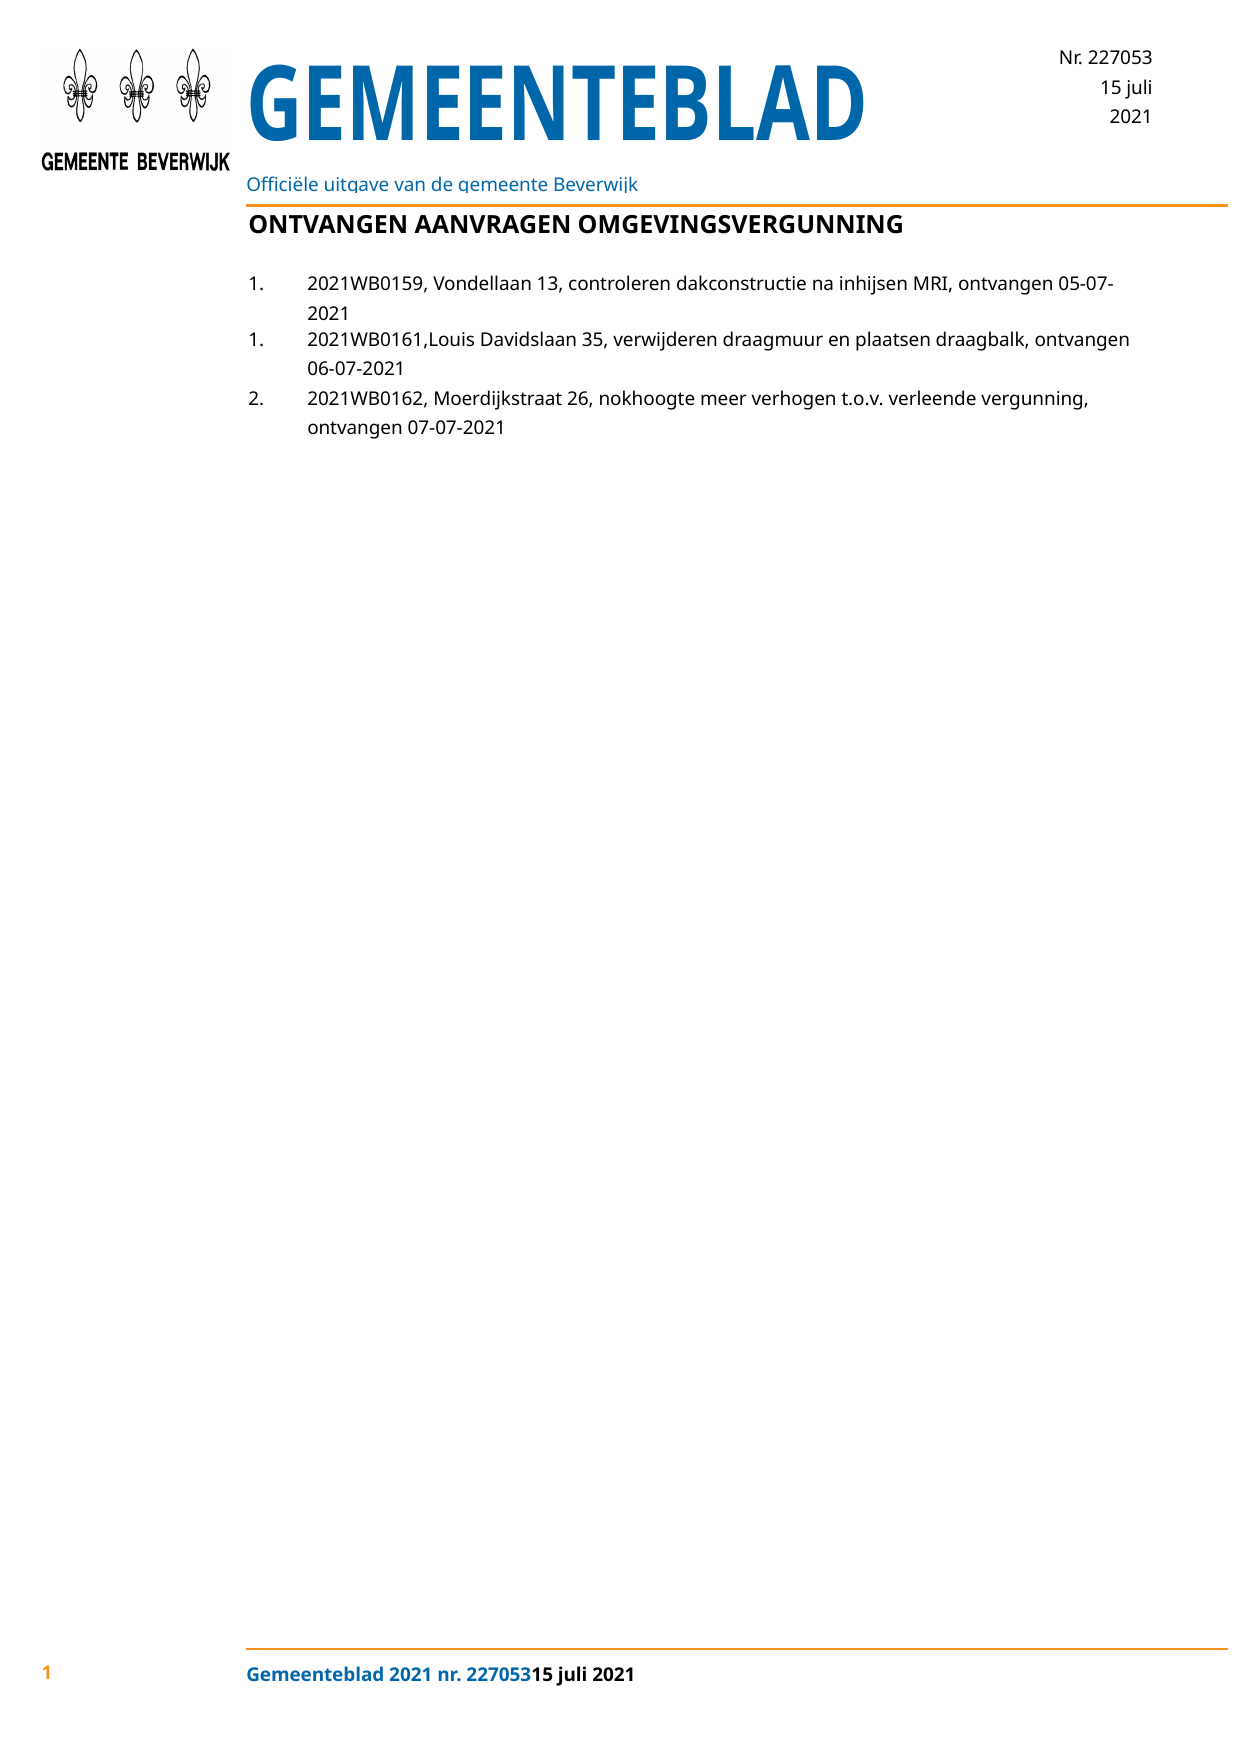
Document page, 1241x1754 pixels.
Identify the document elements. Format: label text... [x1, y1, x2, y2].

text ONTVANGEN AANVRAGEN OMGEVINGSVERGUNNING [248, 207, 1152, 241]
table_header 2021WB0159, Vondellaan 13, controleren dakconstructie na inhijsen MRI, ontvangen 05-07-2021 [248, 270, 1152, 326]
picture [41, 47, 231, 172]
table_cell 2021WB0161,Louis Davidslaan 35, verwijderen draagmuur en plaatsen draagbalk, ontvangen 06-07-2021 2021WB0162, Moerdijkstraat 26, nokhoogte meer verhogen t.o.v. verleende vergunning, ontvangen 07-07-2021 [248, 326, 1152, 440]
